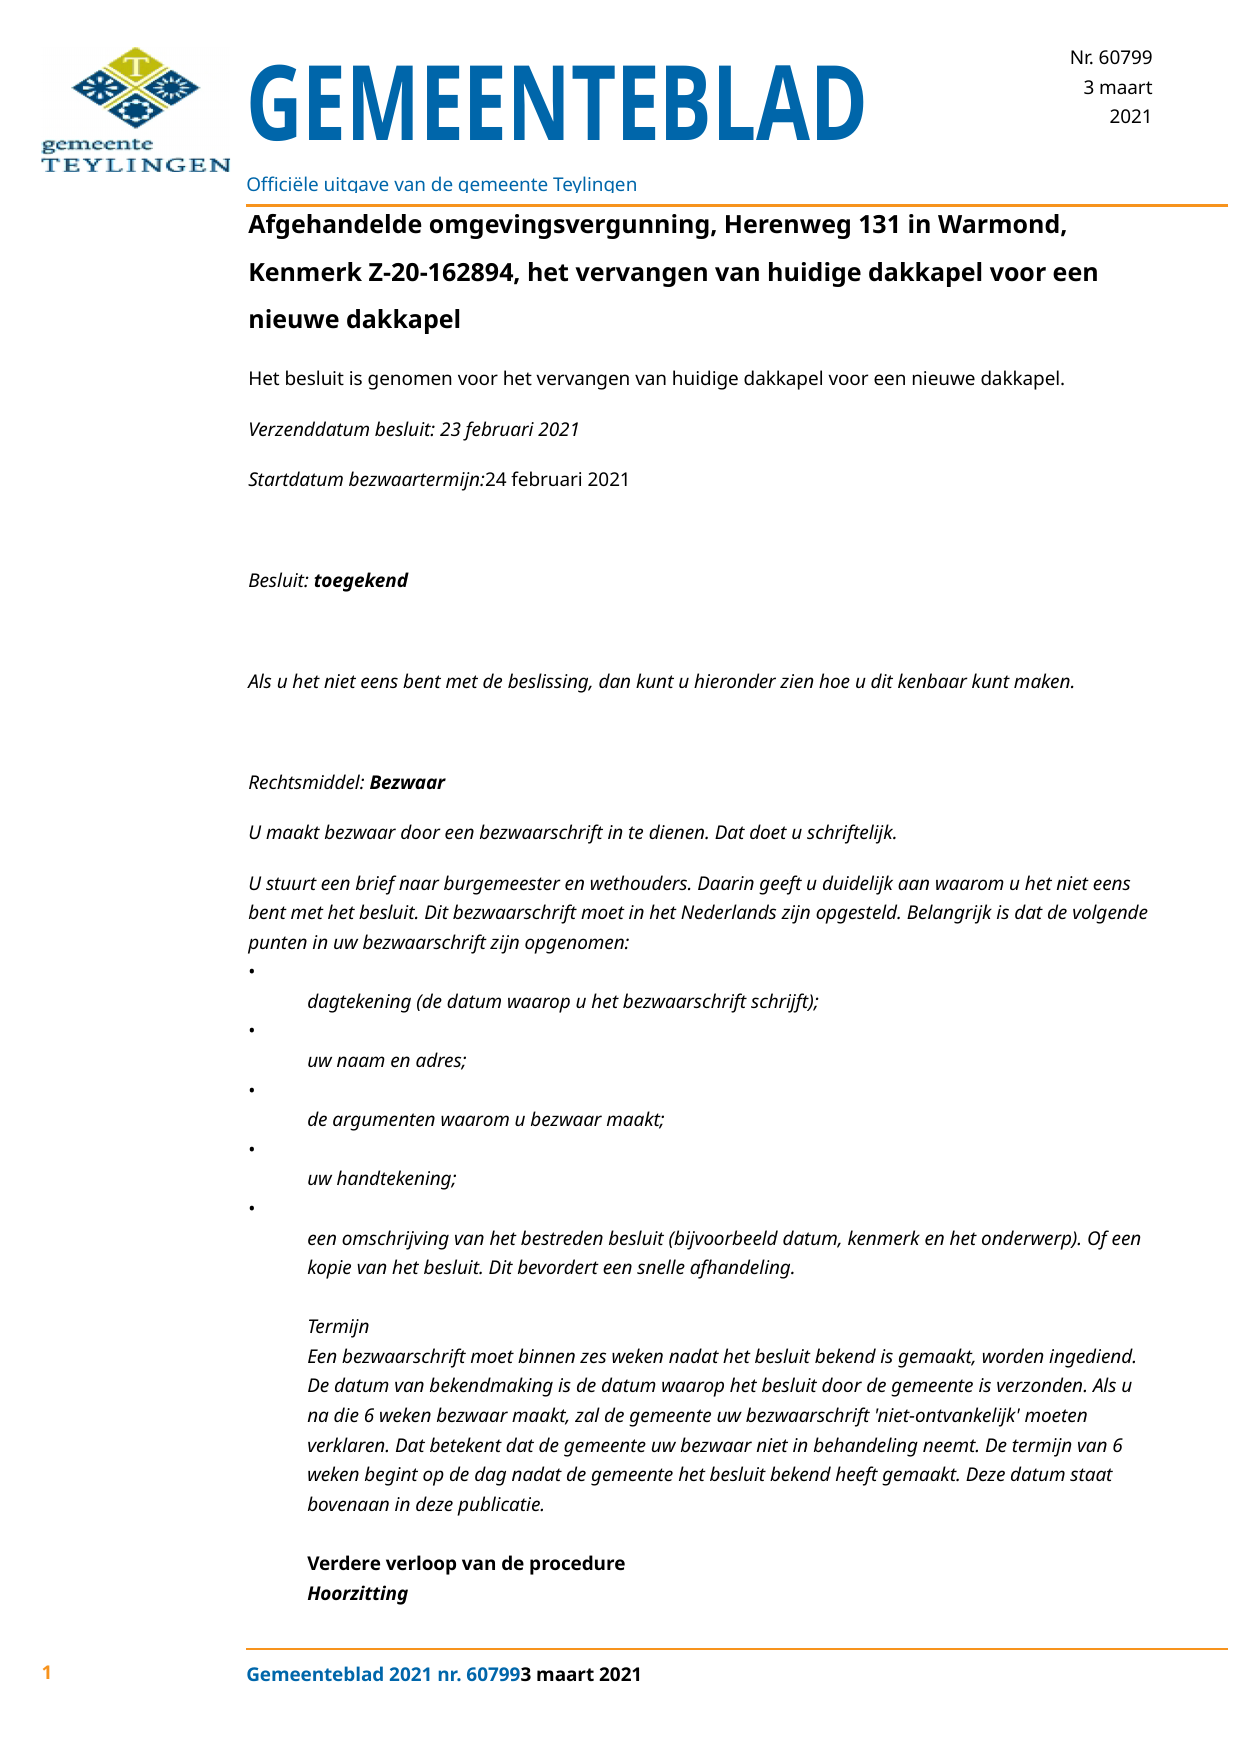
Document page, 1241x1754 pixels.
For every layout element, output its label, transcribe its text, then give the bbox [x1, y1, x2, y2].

text Verzenddatum besluit: 23 februari 2021 [248, 416, 1152, 442]
list de argumenten waarom u bezwaar maakt; [248, 1106, 1152, 1132]
text Besluit: toegekend [248, 567, 1152, 593]
list Hoorzitting [248, 1580, 1152, 1605]
text Startdatum bezwaartermijn:24 februari 2021 [248, 466, 1152, 492]
picture [41, 47, 231, 172]
list Verdere verloop van de procedure [248, 1550, 1152, 1576]
text Afgehandelde omgevingsvergunning, Herenweg 131 in Warmond, Kenmerk Z-20-162894, het vervangen van huidige dakkapel voor een nieuwe dakkapel [248, 207, 1152, 336]
list Een bezwaarschrift moet binnen zes weken nadat het besluit bekend is gemaakt, worden ingediend. De datum van bekendmaking is de datum waarop het besluit door de gemeente is verzonden. Als u na die 6 weken bezwaar maakt, zal de gemeente uw bezwaarschrift 'niet-ontvankelijk' moeten verklaren. Dat betekent dat de gemeente uw bezwaar niet in behandeling neemt. De termijn van 6 weken begint op de dag nadat de gemeente het besluit bekend heeft gemaakt. Deze datum staat bovenaan in deze publicatie. [248, 1343, 1152, 1517]
list uw handtekening; [248, 1166, 1152, 1191]
list Termijn [248, 1313, 1152, 1339]
list dagtekening (de datum waarop u het bezwaarschrift schrijft); [248, 988, 1152, 1014]
list een omschrijving van het bestreden besluit (bijvoorbeeld datum, kenmerk en het onderwerp). Of een kopie van het besluit. Dit bevordert een snelle afhandeling. [248, 1225, 1152, 1280]
list uw naam en adres; [248, 1047, 1152, 1073]
text Als u het niet eens bent met de beslissing, dan kunt u hieronder zien hoe u dit kenbaar kunt maken. [248, 668, 1152, 694]
text U maakt bezwaar door een bezwaarschrift in te dienen. Dat doet u schriftelijk. [248, 819, 1152, 845]
text U stuurt een brief naar burgemeester en wethouders. Daarin geeft u duidelijk aan waarom u het niet eens bent met het besluit. Dit bezwaarschrift moet in het Nederlands zijn opgesteld. Belangrijk is dat de volgende punten in uw bezwaarschrift zijn opgenomen: [248, 870, 1152, 954]
text Het besluit is genomen voor het vervangen van huidige dakkapel voor een nieuwe dakkapel. [248, 366, 1152, 391]
text Rechtsmiddel: Bezwaar [248, 769, 1152, 794]
